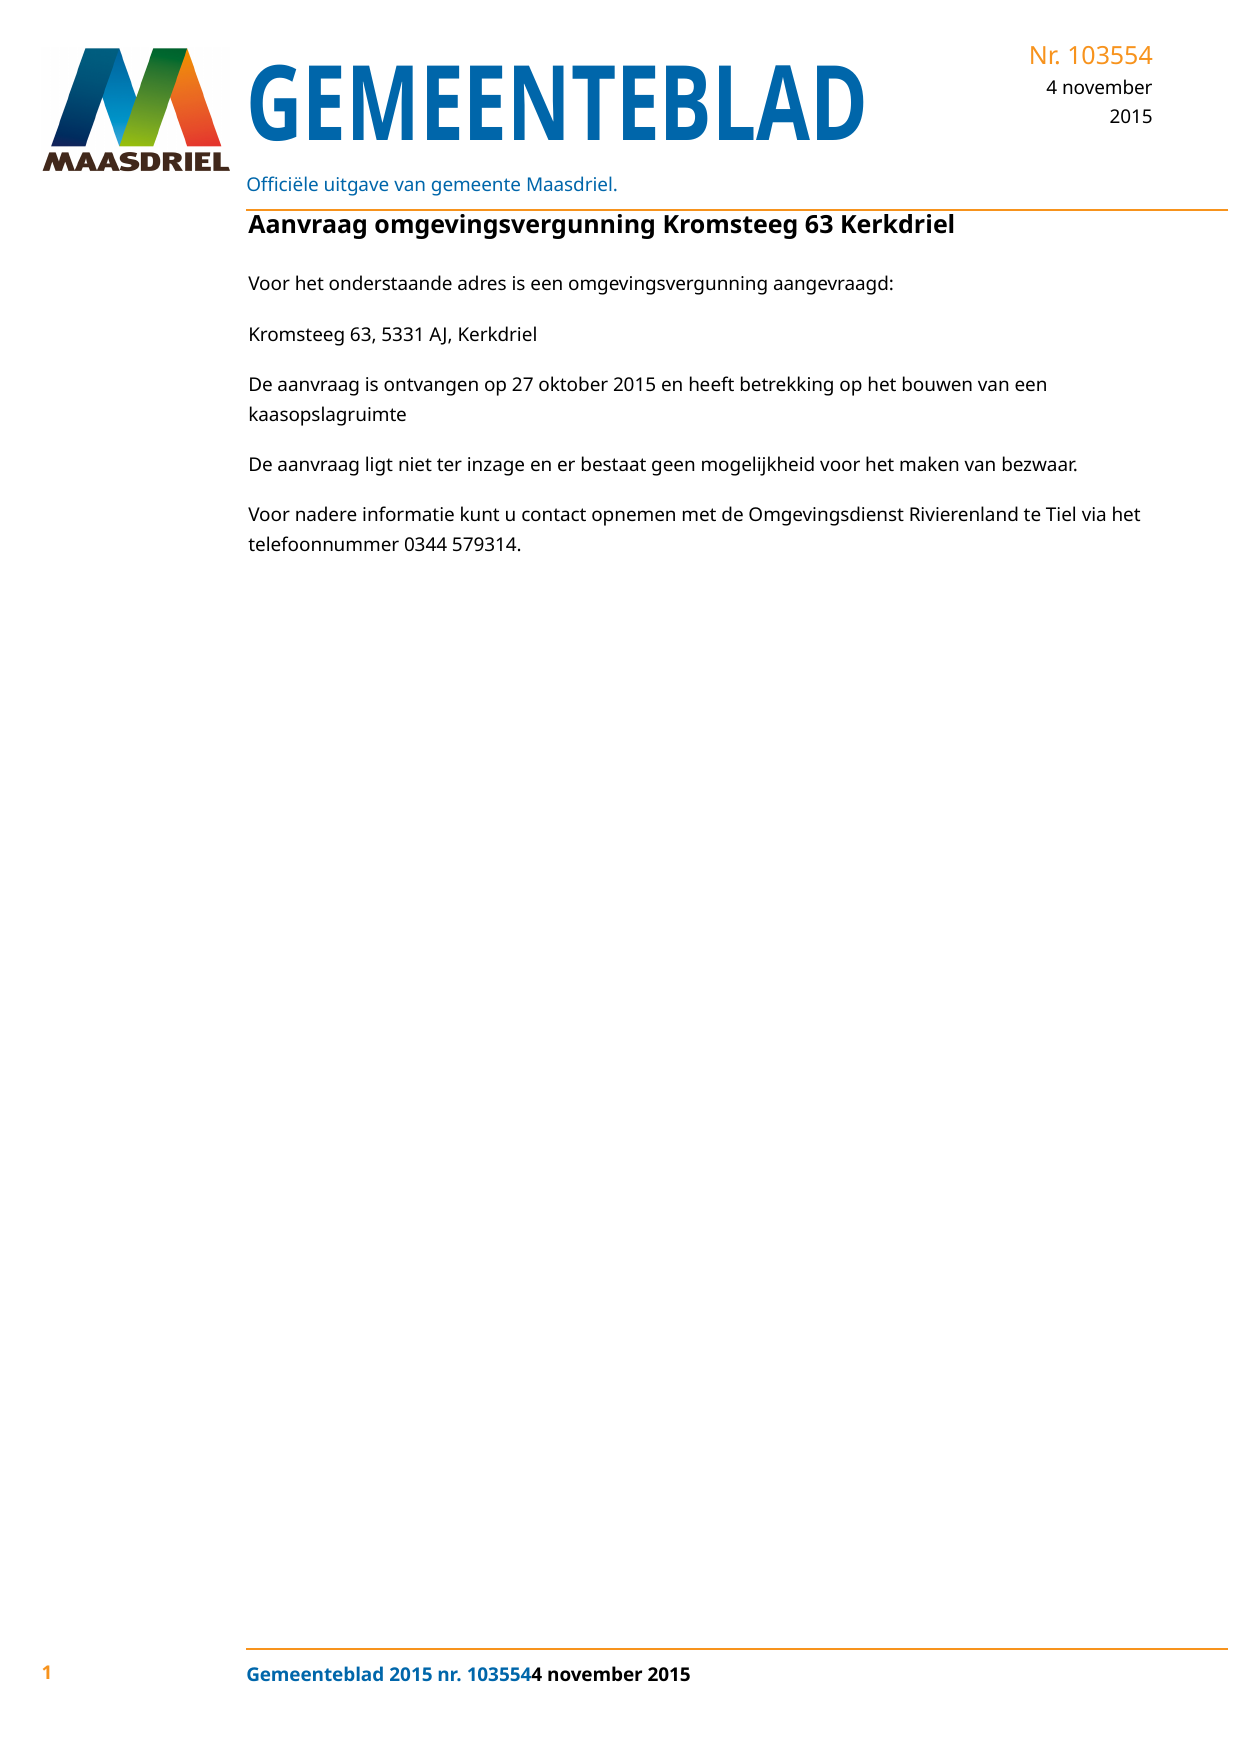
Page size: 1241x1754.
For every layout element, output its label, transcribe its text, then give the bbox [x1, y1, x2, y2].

picture [41, 47, 231, 172]
text Voor het onderstaande adres is een omgevingsvergunning aangevraagd: [248, 270, 1152, 296]
text De aanvraag ligt niet ter inzage en er bestaat geen mogelijkheid voor het maken van bezwaar. [248, 451, 1152, 477]
text De aanvraag is ontvangen op 27 oktober 2015 en heeft betrekking op het bouwen van een kaasopslagruimte [248, 371, 1152, 426]
text Kromsteeg 63, 5331 AJ, Kerkdriel [248, 321, 1152, 346]
text Aanvraag omgevingsvergunning Kromsteeg 63 Kerkdriel [248, 211, 1152, 241]
text Voor nadere informatie kunt u contact opnemen met de Omgevingsdienst Rivierenland te Tiel via het telefoonnummer 0344 579314. [248, 502, 1152, 557]
